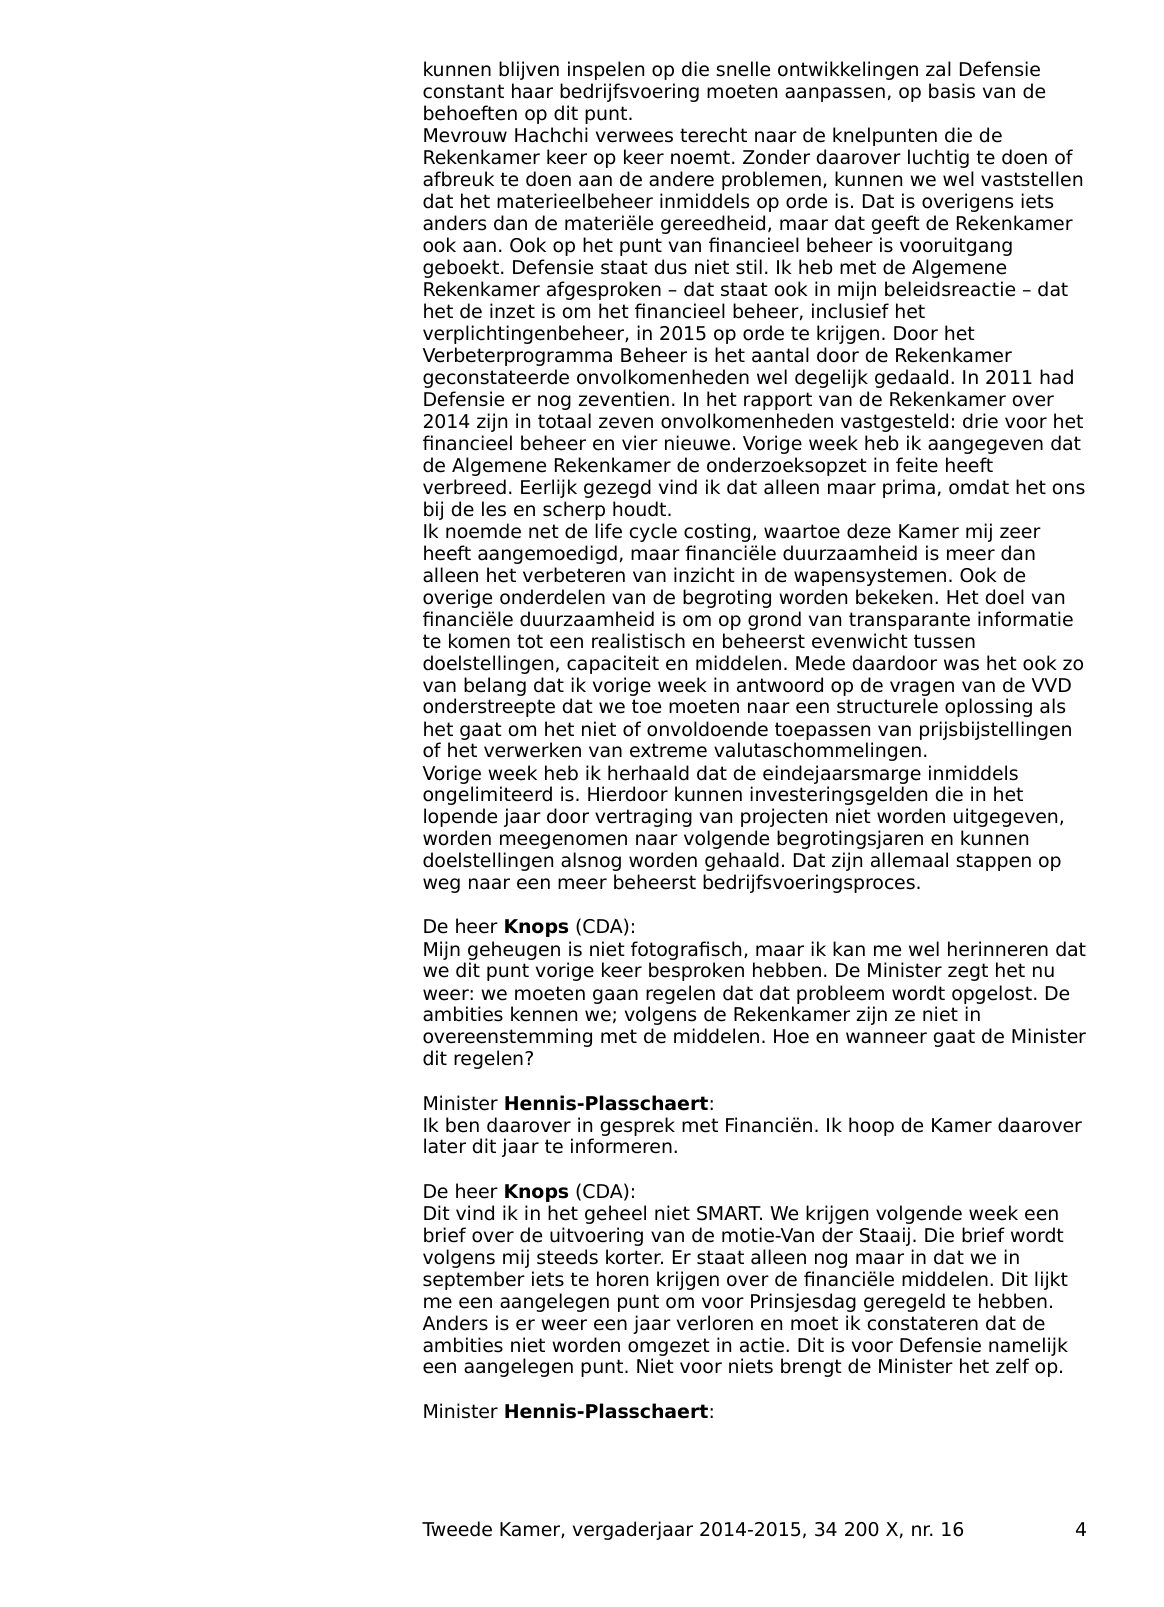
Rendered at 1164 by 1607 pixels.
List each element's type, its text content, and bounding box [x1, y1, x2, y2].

text kunnen blijven inspelen op die snelle ontwikkelingen zal Defensie constant haar bedrijfsvoering moeten aanpassen, op basis van de behoeften op dit punt. [422, 59, 1087, 125]
text De heer Knops (CDA): [422, 916, 1087, 938]
text Mevrouw Hachchi verwees terecht naar de knelpunten die de Rekenkamer keer op keer noemt. Zonder daarover luchtig te doen of afbreuk te doen aan de andere problemen, kunnen we wel vaststellen dat het materieelbeheer inmiddels op orde is. Dat is overigens iets anders dan de materiële gereedheid, maar dat geeft de Rekenkamer ook aan. Ook op het punt van financieel beheer is vooruitgang geboekt. Defensie staat dus niet stil. Ik heb met de Algemene Rekenkamer afgesproken – dat staat ook in mijn beleidsreactie – dat het de inzet is om het financieel beheer, inclusief het verplichtingenbeheer, in 2015 op orde te krijgen. Door het Verbeterprogramma Beheer is het aantal door de Rekenkamer geconstateerde onvolkomenheden wel degelijk gedaald. In 2011 had Defensie er nog zeventien. In het rapport van de Rekenkamer over 2014 zijn in totaal zeven onvolkomenheden vastgesteld: drie voor het financieel beheer en vier nieuwe. Vorige week heb ik aangegeven dat de Algemene Rekenkamer de onderzoeksopzet in feite heeft verbreed. Eerlijk gezegd vind ik dat alleen maar prima, omdat het ons bij de les en scherp houdt. [422, 125, 1087, 521]
text Ik ben daarover in gesprek met Financiën. Ik hoop de Kamer daarover later dit jaar te informeren. [422, 1114, 1087, 1158]
text Dit vind ik in het geheel niet SMART. We krijgen volgende week een brief over de uitvoering van de motie-Van der Staaij. Die brief wordt volgens mij steeds korter. Er staat alleen nog maar in dat we in september iets te horen krijgen over de financiële middelen. Dit lijkt me een aangelegen punt om voor Prinsjesdag geregeld te hebben. Anders is er weer een jaar verloren en moet ik constateren dat de ambities niet worden omgezet in actie. Dit is voor Defensie namelijk een aangelegen punt. Niet voor niets brengt de Minister het zelf op. [422, 1203, 1087, 1378]
text Mijn geheugen is niet fotografisch, maar ik kan me wel herinneren dat we dit punt vorige keer besproken hebben. De Minister zegt het nu weer: we moeten gaan regelen dat dat probleem wordt opgelost. De ambities kennen we; volgens de Rekenkamer zijn ze niet in overeenstemming met de middelen. Hoe en wanneer gaat de Minister dit regelen? [422, 938, 1087, 1070]
text De heer Knops (CDA): [422, 1181, 1087, 1203]
text Ik noemde net de life cycle costing, waartoe deze Kamer mij zeer heeft aangemoedigd, maar financiële duurzaamheid is meer dan alleen het verbeteren van inzicht in de wapensystemen. Ook de overige onderdelen van de begroting worden bekeken. Het doel van financiële duurzaamheid is om op grond van transparante informatie te komen tot een realistisch en beheerst evenwicht tussen doelstellingen, capaciteit en middelen. Mede daardoor was het ook zo van belang dat ik vorige week in antwoord op de vragen van de VVD onderstreepte dat we toe moeten naar een structurele oplossing als het gaat om het niet of onvoldoende toepassen van prijsbijstellingen of het verwerken van extreme valutaschommelingen. [422, 521, 1087, 762]
text Minister Hennis-Plasschaert: [422, 1401, 1087, 1423]
text Vorige week heb ik herhaald dat de eindejaarsmarge inmiddels ongelimiteerd is. Hierdoor kunnen investeringsgelden die in het lopende jaar door vertraging van projecten niet worden uitgegeven, worden meegenomen naar volgende begrotingsjaren en kunnen doelstellingen alsnog worden gehaald. Dat zijn allemaal stappen op weg naar een meer beheerst bedrijfsvoeringsproces. [422, 762, 1087, 894]
text Minister Hennis-Plasschaert: [422, 1092, 1087, 1114]
